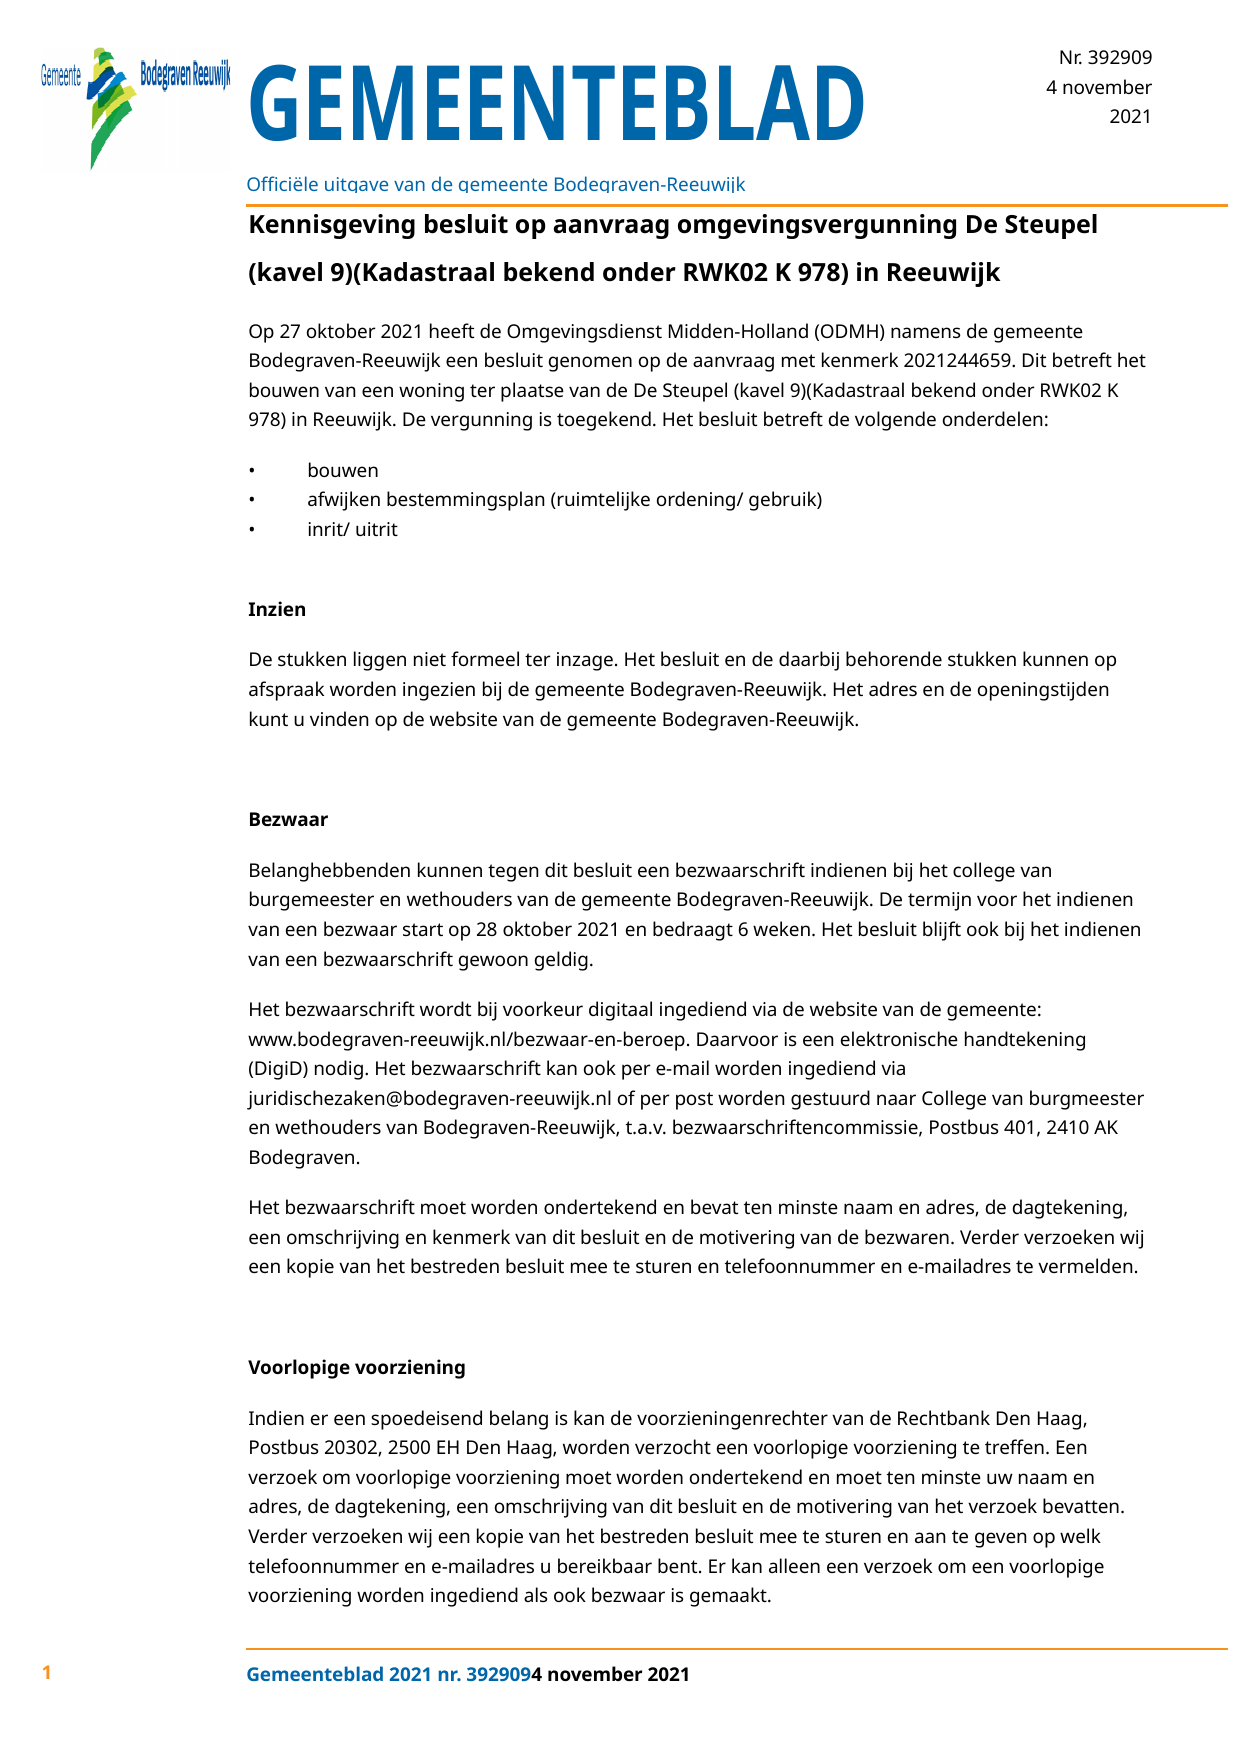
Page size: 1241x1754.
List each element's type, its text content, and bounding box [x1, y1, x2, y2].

text De stukken liggen niet formeel ter inzage. Het besluit en de daarbij behorende stukken kunnen op afspraak worden ingezien bij de gemeente Bodegraven-Reeuwijk. Het adres en de openingstijden kunt u vinden op de website van de gemeente Bodegraven-Reeuwijk. [248, 647, 1152, 732]
text Het bezwaarschrift wordt bij voorkeur digitaal ingediend via de website van de gemeente: www.bodegraven-reeuwijk.nl/bezwaar-en-beroep. Daarvoor is een elektronische handtekening (DigiD) nodig. Het bezwaarschrift kan ook per e-mail worden ingediend via juridischezaken@bodegraven-reeuwijk.nl of per post worden gestuurd naar College van burgmeester en wethouders van Bodegraven-Reeuwijk, t.a.v. bezwaarschriftencommissie, Postbus 401, 2410 AK Bodegraven. [248, 996, 1152, 1170]
list afwijken bestemmingsplan (ruimtelijke ordening/ gebruik) [248, 487, 1152, 512]
picture [41, 47, 231, 172]
text Voorlopige voorziening [248, 1354, 1152, 1380]
text Kennisgeving besluit op aanvraag omgevingsvergunning De Steupel (kavel 9)(Kadastraal bekend onder RWK02 K 978) in Reeuwijk [248, 207, 1152, 288]
text Het bezwaarschrift moet worden ondertekend en bevat ten minste naam en adres, de dagtekening, een omschrijving en kenmerk van dit besluit en de motivering van de bezwaren. Verder verzoeken wij een kopie van het bestreden besluit mee te sturen en telefoonnummer en e-mailadres te vermelden. [248, 1194, 1152, 1279]
text Op 27 oktober 2021 heeft de Omgevingsdienst Midden-Holland (ODMH) namens de gemeente Bodegraven-Reeuwijk een besluit genomen op de aanvraag met kenmerk 2021244659. Dit betreft het bouwen van een woning ter plaatse van de De Steupel (kavel 9)(Kadastraal bekend onder RWK02 K 978) in Reeuwijk. De vergunning is toegekend. Het besluit betreft de volgende onderdelen: [248, 318, 1152, 432]
list bouwen [248, 457, 1152, 483]
text Indien er een spoedeisend belang is kan de voorzieningenrechter van de Rechtbank Den Haag, Postbus 20302, 2500 EH Den Haag, worden verzocht een voorlopige voorziening te treffen. Een verzoek om voorlopige voorziening moet worden ondertekend en moet ten minste uw naam en adres, de dagtekening, een omschrijving van dit besluit en de motivering van het verzoek bevatten. Verder verzoeken wij een kopie van het bestreden besluit mee te sturen en aan te geven op welk telefoonnummer en e-mailadres u bereikbaar bent. Er kan alleen een verzoek om een voorlopige voorziening worden ingediend als ook bezwaar is gemaakt. [248, 1405, 1152, 1608]
text Belanghebbenden kunnen tegen dit besluit een bezwaarschrift indienen bij het college van burgemeester en wethouders van de gemeente Bodegraven-Reeuwijk. De termijn voor het indienen van een bezwaar start op 28 oktober 2021 en bedraagt 6 weken. Het besluit blijft ook bij het indienen van een bezwaarschrift gewoon geldig. [248, 857, 1152, 972]
text Bezwaar [248, 807, 1152, 832]
list inrit/ uitrit [248, 516, 1152, 542]
text Inzien [248, 596, 1152, 622]
